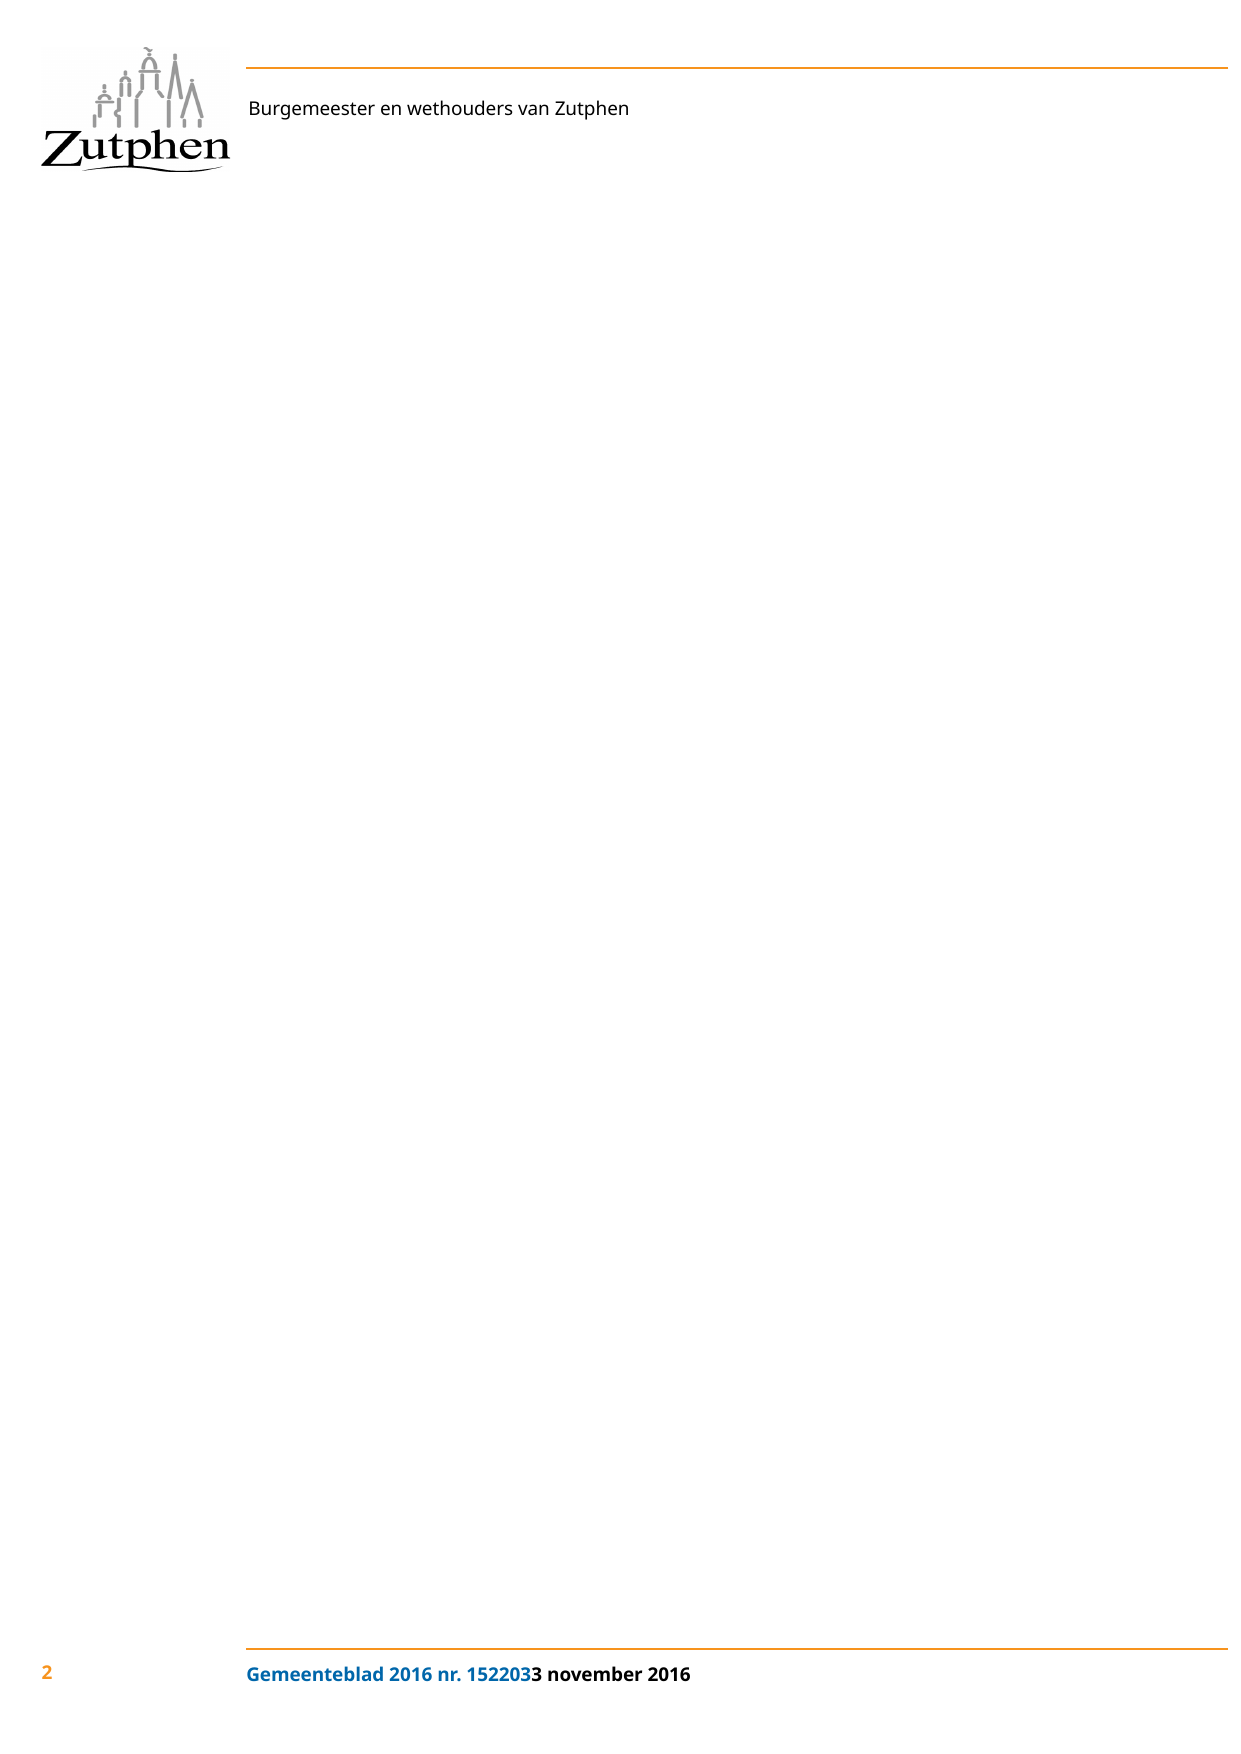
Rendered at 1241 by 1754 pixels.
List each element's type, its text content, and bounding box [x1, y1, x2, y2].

picture [41, 47, 231, 172]
text Burgemeester en wethouders van Zutphen [248, 95, 1152, 121]
